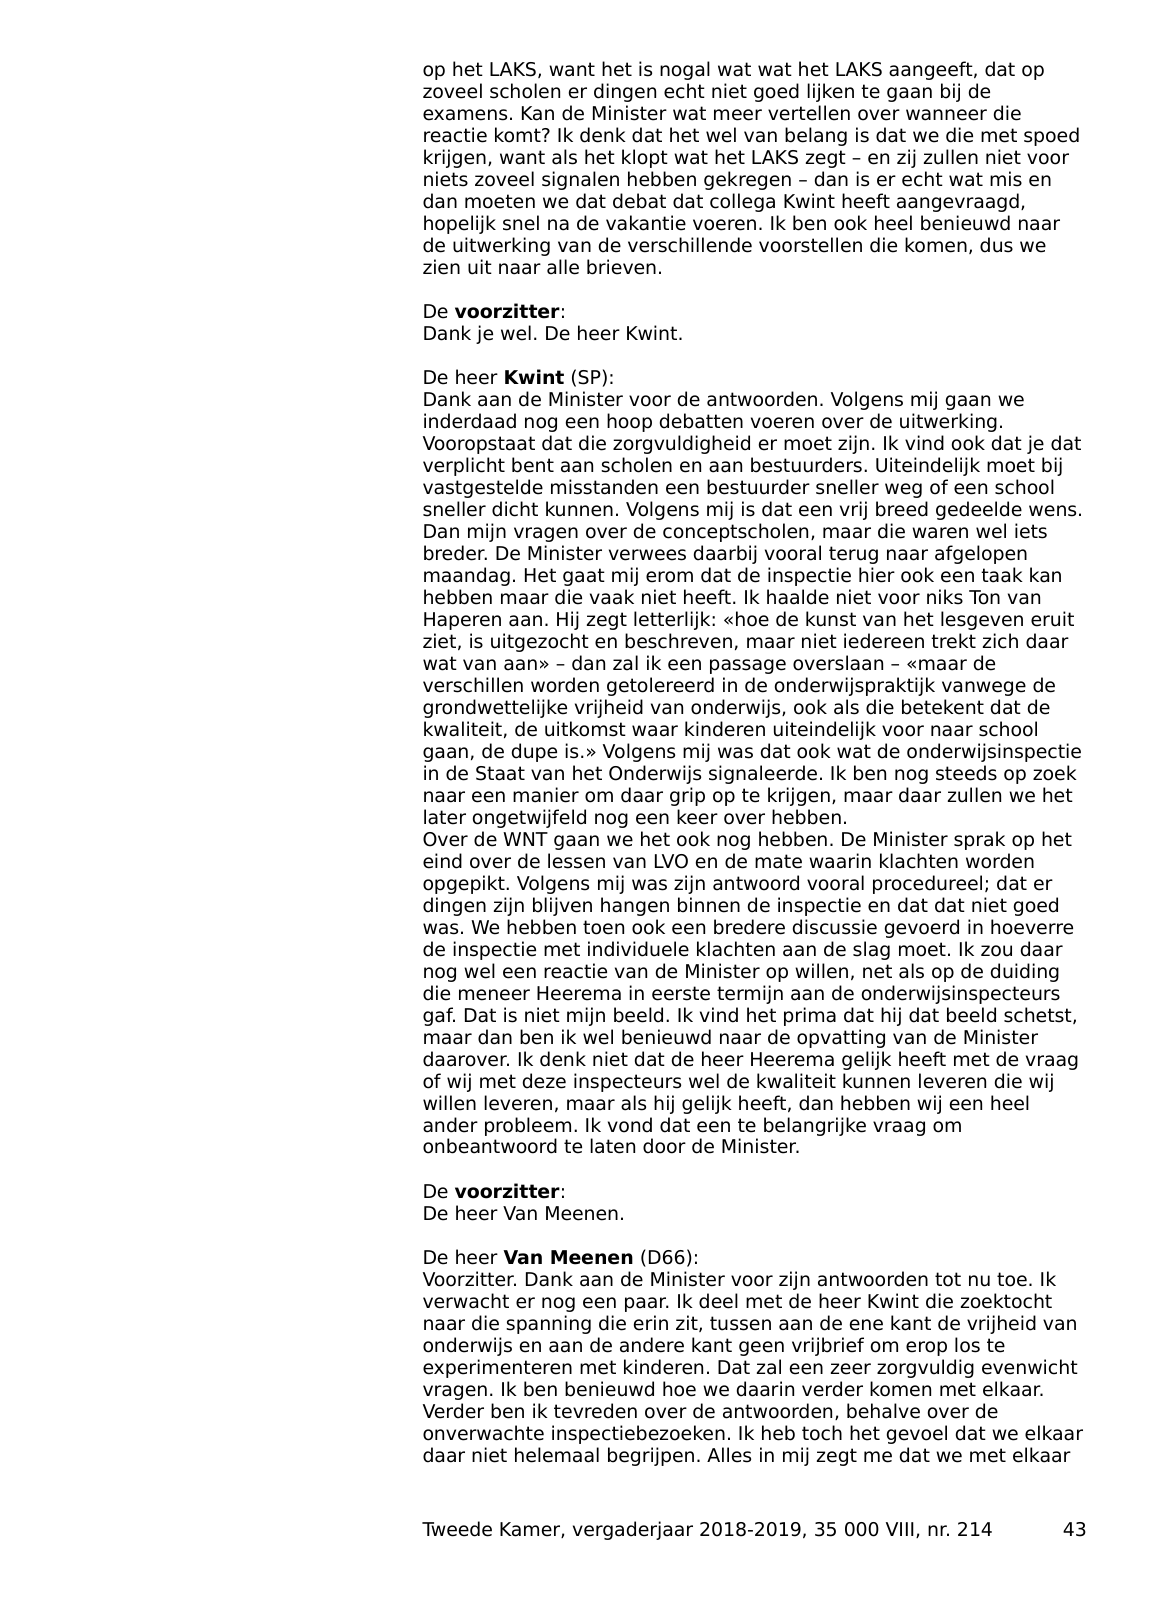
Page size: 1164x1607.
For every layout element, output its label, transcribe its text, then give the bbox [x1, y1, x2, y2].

text De heer Kwint (SP): [422, 367, 1087, 389]
text De heer Van Meenen. [422, 1203, 1087, 1224]
text Over de WNT gaan we het ook nog hebben. De Minister sprak op het eind over de lessen van LVO en de mate waarin klachten worden opgepikt. Volgens mij was zijn antwoord vooral procedureel; dat er dingen zijn blijven hangen binnen de inspectie en dat dat niet goed was. We hebben toen ook een bredere discussie gevoerd in hoeverre de inspectie met individuele klachten aan de slag moet. Ik zou daar nog wel een reactie van de Minister op willen, net als op de duiding die meneer Heerema in eerste termijn aan de onderwijsinspecteurs gaf. Dat is niet mijn beeld. Ik vind het prima dat hij dat beeld schetst, maar dan ben ik wel benieuwd naar de opvatting van de Minister daarover. Ik denk niet dat de heer Heerema gelijk heeft met de vraag of wij met deze inspecteurs wel de kwaliteit kunnen leveren die wij willen leveren, maar als hij gelijk heeft, dan hebben wij een heel ander probleem. Ik vond dat een te belangrijke vraag om onbeantwoord te laten door de Minister. [422, 829, 1087, 1158]
text Dank aan de Minister voor de antwoorden. Volgens mij gaan we inderdaad nog een hoop debatten voeren over de uitwerking. Vooropstaat dat die zorgvuldigheid er moet zijn. Ik vind ook dat je dat verplicht bent aan scholen en aan bestuurders. Uiteindelijk moet bij vastgestelde misstanden een bestuurder sneller weg of een school sneller dicht kunnen. Volgens mij is dat een vrij breed gedeelde wens. [422, 389, 1087, 521]
text Verder ben ik tevreden over de antwoorden, behalve over de onverwachte inspectiebezoeken. Ik heb toch het gevoel dat we elkaar daar niet helemaal begrijpen. Alles in mij zegt me dat we met elkaar [422, 1401, 1087, 1467]
text De voorzitter: [422, 1181, 1087, 1203]
text Voorzitter. Dank aan de Minister voor zijn antwoorden tot nu toe. Ik verwacht er nog een paar. Ik deel met de heer Kwint die zoektocht naar die spanning die erin zit, tussen aan de ene kant de vrijheid van onderwijs en aan de andere kant geen vrijbrief om erop los te experimenteren met kinderen. Dat zal een zeer zorgvuldig evenwicht vragen. Ik ben benieuwd hoe we daarin verder komen met elkaar. [422, 1269, 1087, 1401]
text Dank je wel. De heer Kwint. [422, 323, 1087, 345]
text op het LAKS, want het is nogal wat wat het LAKS aangeeft, dat op zoveel scholen er dingen echt niet goed lijken te gaan bij de examens. Kan de Minister wat meer vertellen over wanneer die reactie komt? Ik denk dat het wel van belang is dat we die met spoed krijgen, want als het klopt wat het LAKS zegt – en zij zullen niet voor niets zoveel signalen hebben gekregen – dan is er echt wat mis en dan moeten we dat debat dat collega Kwint heeft aangevraagd, hopelijk snel na de vakantie voeren. Ik ben ook heel benieuwd naar de uitwerking van de verschillende voorstellen die komen, dus we zien uit naar alle brieven. [422, 59, 1087, 279]
text De voorzitter: [422, 301, 1087, 323]
text De heer Van Meenen (D66): [422, 1247, 1087, 1269]
text Dan mijn vragen over de conceptscholen, maar die waren wel iets breder. De Minister verwees daarbij vooral terug naar afgelopen maandag. Het gaat mij erom dat de inspectie hier ook een taak kan hebben maar die vaak niet heeft. Ik haalde niet voor niks Ton van Haperen aan. Hij zegt letterlijk: «hoe de kunst van het lesgeven eruit ziet, is uitgezocht en beschreven, maar niet iedereen trekt zich daar wat van aan» – dan zal ik een passage overslaan – «maar de verschillen worden getolereerd in de onderwijspraktijk vanwege de grondwettelijke vrijheid van onderwijs, ook als die betekent dat de kwaliteit, de uitkomst waar kinderen uiteindelijk voor naar school gaan, de dupe is.» Volgens mij was dat ook wat de onderwijsinspectie in de Staat van het Onderwijs signaleerde. Ik ben nog steeds op zoek naar een manier om daar grip op te krijgen, maar daar zullen we het later ongetwijfeld nog een keer over hebben. [422, 521, 1087, 829]
